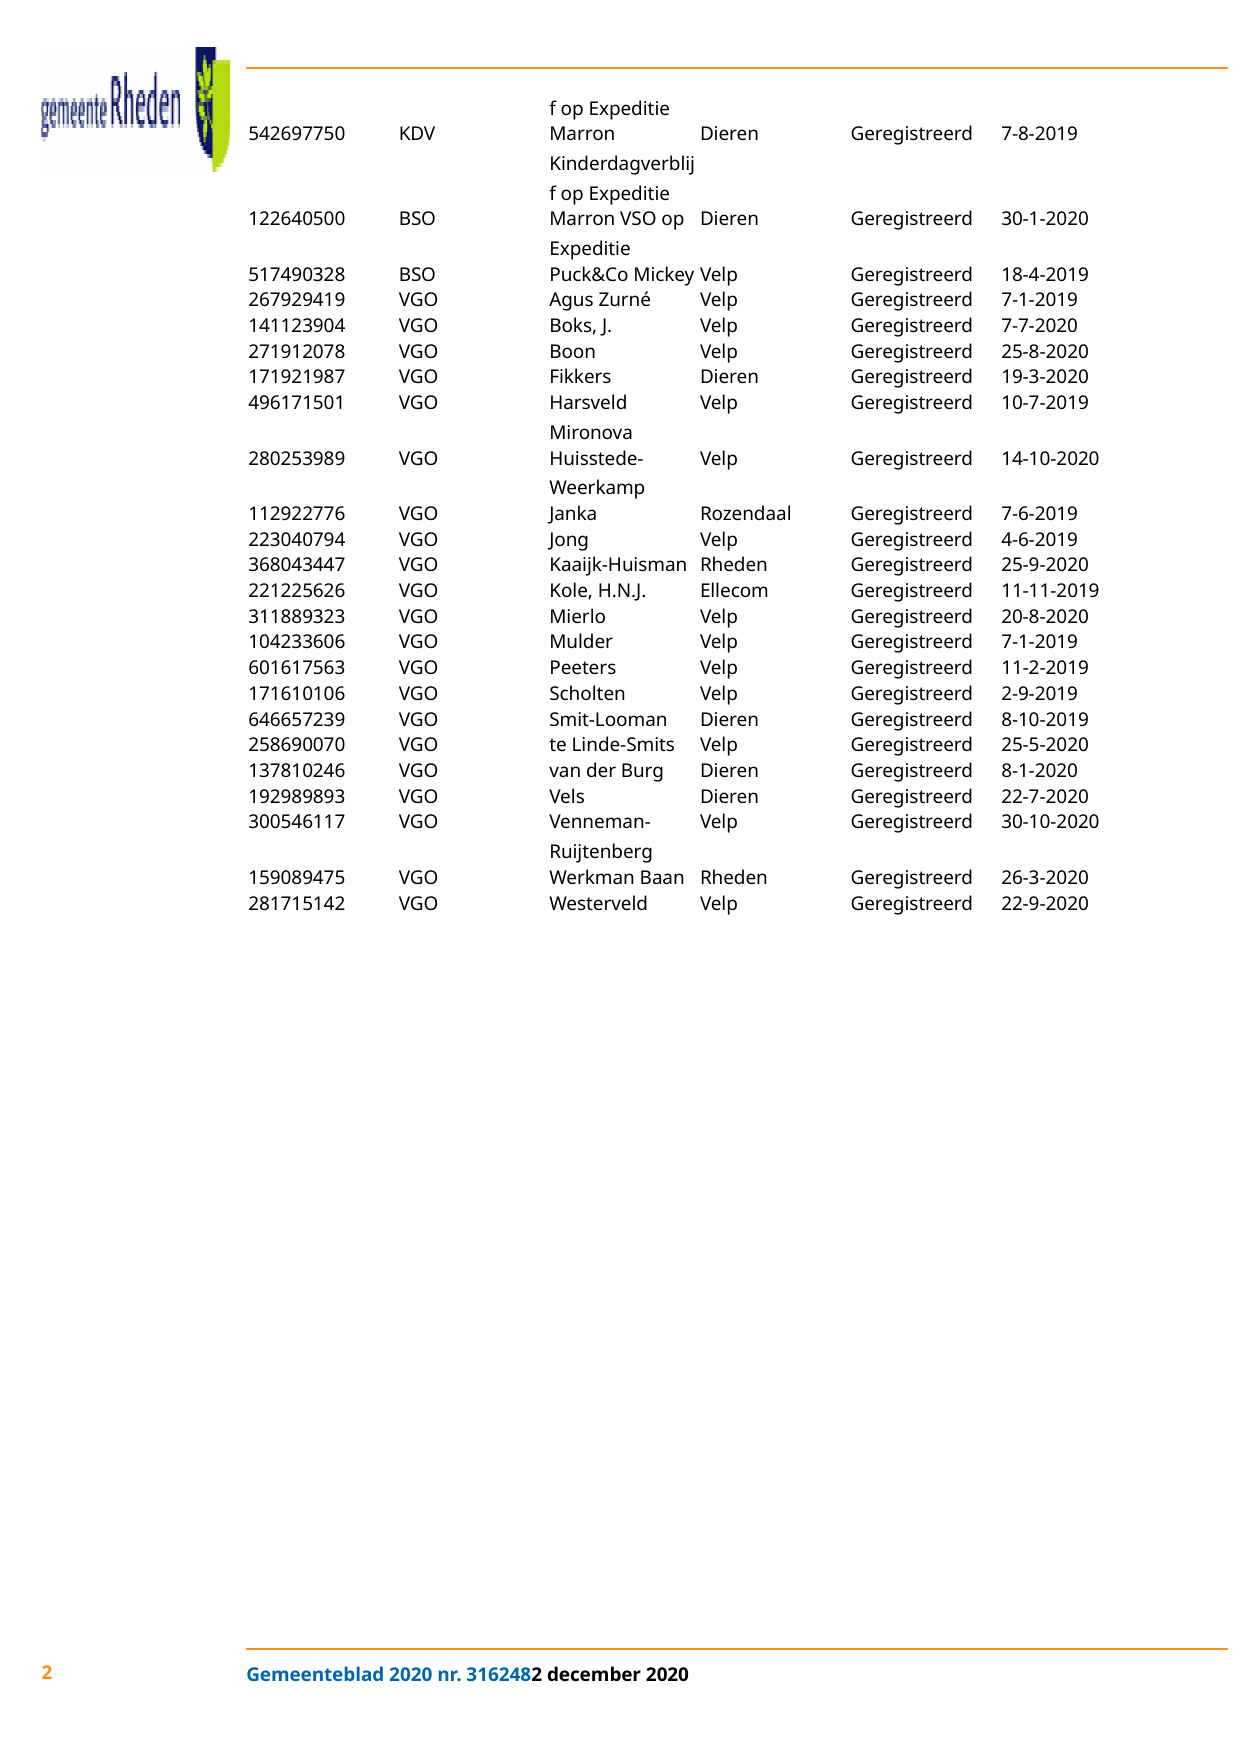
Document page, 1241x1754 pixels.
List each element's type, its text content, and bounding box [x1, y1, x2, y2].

table_cell Velp [700, 261, 850, 286]
table_cell Dieren [700, 757, 850, 783]
table_cell VGO [399, 577, 549, 603]
table_cell Geregistreerd [850, 732, 1001, 757]
table_cell 2-9-2019 [1001, 680, 1152, 706]
table_cell 7-6-2019 [1001, 500, 1152, 526]
table_cell Geregistreerd [850, 680, 1001, 706]
table_cell VGO [399, 500, 549, 526]
table_cell Geregistreerd [850, 577, 1001, 603]
table_cell 223040794 [248, 526, 398, 551]
table_cell Velp [700, 445, 850, 500]
table_cell 104233606 [248, 629, 398, 654]
table_cell 267929419 [248, 286, 398, 312]
table_cell 368043447 [248, 551, 398, 577]
table_cell 20-8-2020 [1001, 603, 1152, 629]
table_cell Geregistreerd [850, 654, 1001, 680]
table_cell VGO [399, 783, 549, 809]
table_cell Geregistreerd [850, 205, 1001, 261]
table_cell VGO [399, 706, 549, 732]
table_cell Boks, J. [549, 312, 700, 338]
table_cell Geregistreerd [850, 121, 1001, 205]
table_cell Geregistreerd [850, 526, 1001, 551]
table_cell Werkman Baan [549, 864, 700, 890]
table_cell BSO [399, 205, 549, 261]
table_cell VGO [399, 312, 549, 338]
table_cell Geregistreerd [850, 706, 1001, 732]
table_cell 25-9-2020 [1001, 551, 1152, 577]
table_cell Dieren [700, 205, 850, 261]
table_cell Geregistreerd [850, 312, 1001, 338]
table_cell 496171501 [248, 389, 398, 445]
table_cell 159089475 [248, 864, 398, 890]
table_cell 221225626 [248, 577, 398, 603]
table_cell Dieren [700, 783, 850, 809]
table_cell Geregistreerd [850, 783, 1001, 809]
table_cell Velp [700, 526, 850, 551]
table_cell Velp [700, 389, 850, 445]
table_cell 300546117 [248, 809, 398, 864]
table_cell 10-7-2019 [1001, 389, 1152, 445]
table_cell 11-2-2019 [1001, 654, 1152, 680]
table_cell Geregistreerd [850, 338, 1001, 364]
table_cell f op Expeditie [549, 95, 700, 121]
table_cell Velp [700, 312, 850, 338]
table_cell 25-5-2020 [1001, 732, 1152, 757]
table_cell Velp [700, 654, 850, 680]
table_cell van der Burg [549, 757, 700, 783]
table_cell 171610106 [248, 680, 398, 706]
table_cell 112922776 [248, 500, 398, 526]
table_cell 192989893 [248, 783, 398, 809]
table_cell 281715142 [248, 890, 398, 916]
table_cell Velp [700, 680, 850, 706]
table_cell 141123904 [248, 312, 398, 338]
table_cell VGO [399, 551, 549, 577]
table_cell Velp [700, 629, 850, 654]
table_cell Kaaijk-Huisman [549, 551, 700, 577]
table_cell 22-7-2020 [1001, 783, 1152, 809]
table_cell 4-6-2019 [1001, 526, 1152, 551]
table_cell Agus Zurné [549, 286, 700, 312]
table_cell 646657239 [248, 706, 398, 732]
table_cell VGO [399, 526, 549, 551]
table_cell 30-1-2020 [1001, 205, 1152, 261]
table_cell Marron Kinderdagverblijf op Expeditie [549, 121, 700, 205]
table_cell 18-4-2019 [1001, 261, 1152, 286]
table_cell Jong [549, 526, 700, 551]
table_cell Dieren [700, 364, 850, 389]
table_cell Westerveld [549, 890, 700, 916]
table_cell 601617563 [248, 654, 398, 680]
table_cell Marron VSO op Expeditie [549, 205, 700, 261]
table_cell te Linde-Smits [549, 732, 700, 757]
table_cell Dieren [700, 706, 850, 732]
table_cell Velp [700, 890, 850, 916]
table_cell Geregistreerd [850, 261, 1001, 286]
table_cell Velp [700, 603, 850, 629]
table_cell Geregistreerd [850, 603, 1001, 629]
table_cell Smit-Looman [549, 706, 700, 732]
table_cell Puck&Co Mickey [549, 261, 700, 286]
table_cell [700, 95, 850, 121]
table_cell 8-1-2020 [1001, 757, 1152, 783]
table_cell VGO [399, 364, 549, 389]
table_cell 122640500 [248, 205, 398, 261]
table_cell Scholten [549, 680, 700, 706]
table_cell Geregistreerd [850, 389, 1001, 445]
table_cell Geregistreerd [850, 364, 1001, 389]
table_cell [1001, 95, 1152, 121]
table_cell Janka [549, 500, 700, 526]
table_cell Huisstede-Weerkamp [549, 445, 700, 500]
table_cell 11-11-2019 [1001, 577, 1152, 603]
table_cell Mierlo [549, 603, 700, 629]
table_cell Harsveld Mironova [549, 389, 700, 445]
table_cell [399, 95, 549, 121]
table_cell 19-3-2020 [1001, 364, 1152, 389]
table_cell KDV [399, 121, 549, 205]
table_cell Geregistreerd [850, 757, 1001, 783]
table_cell Rheden [700, 551, 850, 577]
table_cell Geregistreerd [850, 445, 1001, 500]
table_cell VGO [399, 757, 549, 783]
table_cell VGO [399, 338, 549, 364]
table_cell Geregistreerd [850, 890, 1001, 916]
table_cell VGO [399, 680, 549, 706]
table_cell Rheden [700, 864, 850, 890]
table_cell 280253989 [248, 445, 398, 500]
table_cell VGO [399, 445, 549, 500]
table_cell Fikkers [549, 364, 700, 389]
table_cell 171921987 [248, 364, 398, 389]
table_cell Mulder [549, 629, 700, 654]
table_cell Geregistreerd [850, 286, 1001, 312]
table_cell Dieren [700, 121, 850, 205]
table_cell 7-1-2019 [1001, 286, 1152, 312]
table_cell Velp [700, 732, 850, 757]
table_cell [248, 95, 398, 121]
table_cell VGO [399, 864, 549, 890]
table_cell Geregistreerd [850, 629, 1001, 654]
table_cell 22-9-2020 [1001, 890, 1152, 916]
table_cell VGO [399, 389, 549, 445]
table_cell Vels [549, 783, 700, 809]
table_cell Kole, H.N.J. [549, 577, 700, 603]
table_cell Boon [549, 338, 700, 364]
table_cell 542697750 [248, 121, 398, 205]
table_cell 7-8-2019 [1001, 121, 1152, 205]
table_cell Geregistreerd [850, 809, 1001, 864]
table_cell Geregistreerd [850, 551, 1001, 577]
picture [41, 47, 231, 172]
table_cell VGO [399, 732, 549, 757]
table_cell 258690070 [248, 732, 398, 757]
table_cell 271912078 [248, 338, 398, 364]
table_cell Rozendaal [700, 500, 850, 526]
table_cell 7-1-2019 [1001, 629, 1152, 654]
table_cell 517490328 [248, 261, 398, 286]
table_cell VGO [399, 890, 549, 916]
table_cell VGO [399, 286, 549, 312]
table_cell [850, 95, 1001, 121]
table_cell Geregistreerd [850, 500, 1001, 526]
table_cell 26-3-2020 [1001, 864, 1152, 890]
table_cell 25-8-2020 [1001, 338, 1152, 364]
table_cell Geregistreerd [850, 864, 1001, 890]
table_cell VGO [399, 629, 549, 654]
table_cell 311889323 [248, 603, 398, 629]
table_cell 30-10-2020 [1001, 809, 1152, 864]
table_cell 14-10-2020 [1001, 445, 1152, 500]
table_cell Venneman-Ruijtenberg [549, 809, 700, 864]
table_cell VGO [399, 654, 549, 680]
table_cell Velp [700, 809, 850, 864]
table_cell VGO [399, 809, 549, 864]
table_cell 7-7-2020 [1001, 312, 1152, 338]
table_cell Peeters [549, 654, 700, 680]
table_cell Ellecom [700, 577, 850, 603]
table_cell 8-10-2019 [1001, 706, 1152, 732]
table_cell 137810246 [248, 757, 398, 783]
table_cell VGO [399, 603, 549, 629]
table_cell Velp [700, 338, 850, 364]
table_cell BSO [399, 261, 549, 286]
table_cell Velp [700, 286, 850, 312]
